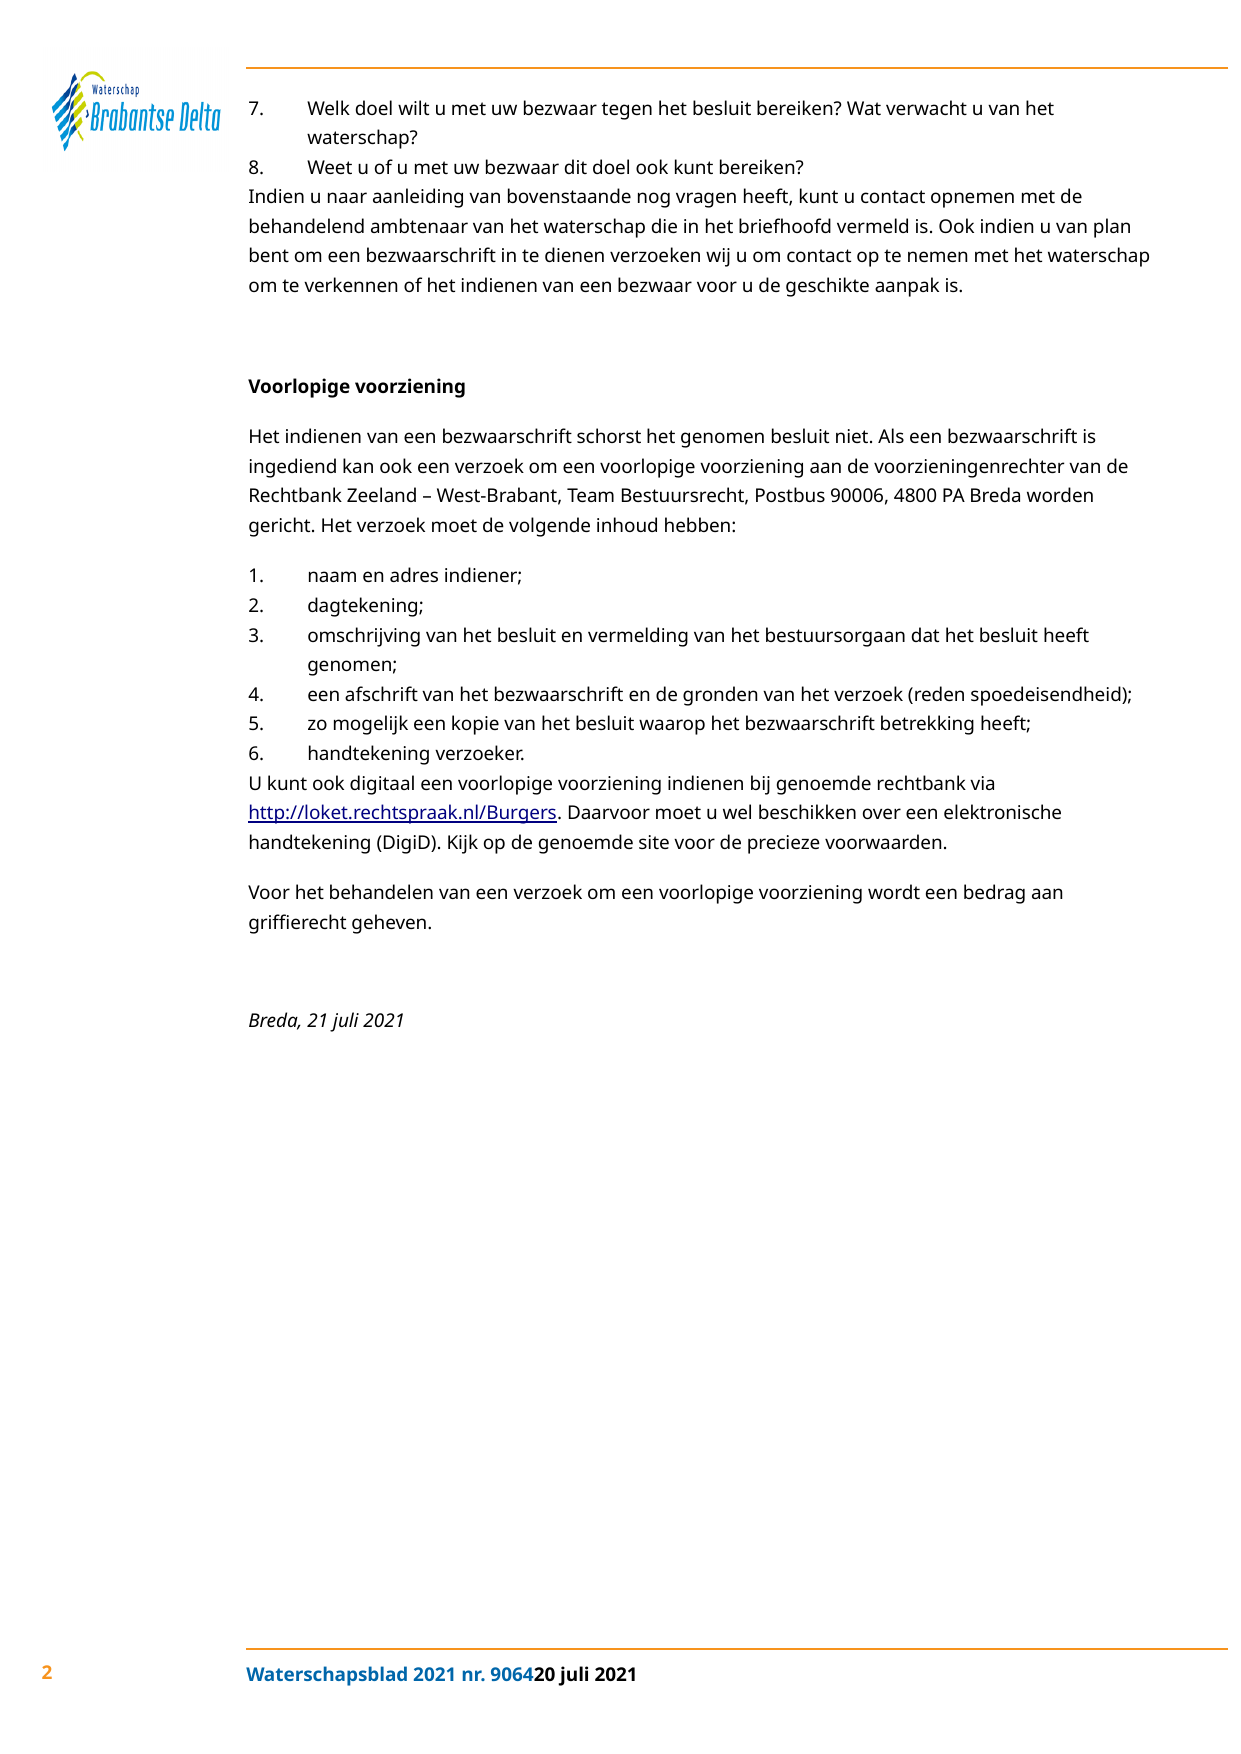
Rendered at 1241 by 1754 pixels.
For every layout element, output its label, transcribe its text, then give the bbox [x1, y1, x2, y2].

text Indien u naar aanleiding van bovenstaande nog vragen heeft, kunt u contact opnemen met de behandelend ambtenaar van het waterschap die in het briefhoofd vermeld is. Ook indien u van plan bent om een bezwaarschrift in te dienen verzoeken wij u om contact op te nemen met het waterschap om te verkennen of het indienen van een bezwaar voor u de geschikte aanpak is. [248, 183, 1152, 298]
list handtekening verzoeker. [248, 740, 1152, 766]
picture [41, 47, 231, 172]
list naam en adres indiener; [248, 563, 1152, 588]
text Het indienen van een bezwaarschrift schorst het genomen besluit niet. Als een bezwaarschrift is ingediend kan ook een verzoek om een voorlopige voorziening aan de voorzieningenrechter van de Rechtbank Zeeland – West-Brabant, Team Bestuursrecht, Postbus 90006, 4800 PA Breda worden gericht. Het verzoek moet de volgende inhoud hebben: [248, 423, 1152, 538]
list Welk doel wilt u met uw bezwaar tegen het besluit bereiken? Wat verwacht u van het waterschap? [248, 95, 1152, 150]
text Voorlopige voorziening [248, 373, 1152, 399]
text Voor het behandelen van een verzoek om een voorlopige voorziening wordt een bedrag aan griffierecht geheven. [248, 879, 1152, 935]
list Weet u of u met uw bezwaar dit doel ook kunt bereiken? [248, 154, 1152, 180]
list omschrijving van het besluit en vermelding van het bestuursorgaan dat het besluit heeft genomen; [248, 622, 1152, 677]
list een afschrift van het bezwaarschrift en de gronden van het verzoek (reden spoedeisendheid); [248, 681, 1152, 707]
list zo mogelijk een kopie van het besluit waarop het bezwaarschrift betrekking heeft; [248, 711, 1152, 736]
list dagtekening; [248, 592, 1152, 618]
text Breda, 21 juli 2021 [248, 1007, 1152, 1033]
text U kunt ook digitaal een voorlopige voorziening indienen bij genoemde rechtbank via http://loket.rechtspraak.nl/Burgers. Daarvoor moet u wel beschikken over een elektronische handtekening (DigiD). Kijk op de genoemde site voor de precieze voorwaarden. [248, 770, 1152, 855]
